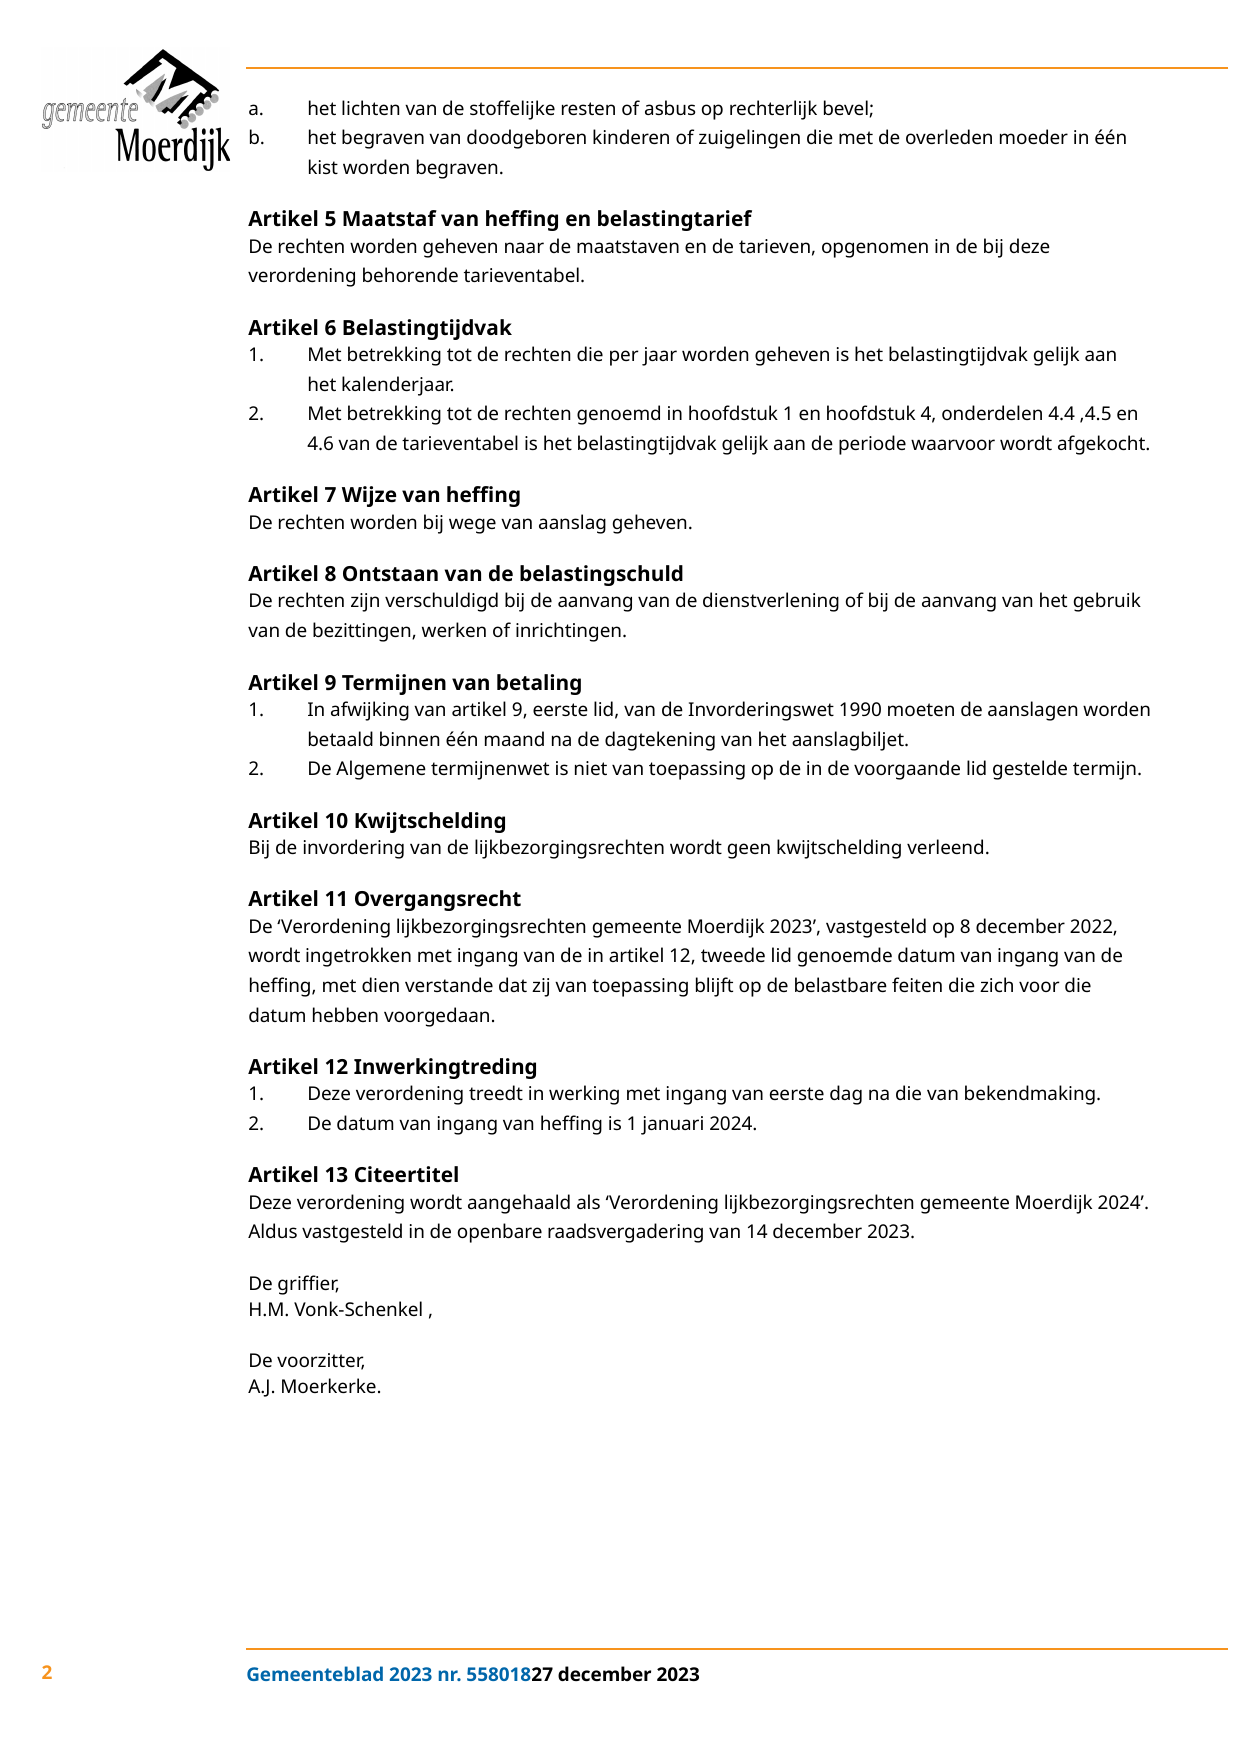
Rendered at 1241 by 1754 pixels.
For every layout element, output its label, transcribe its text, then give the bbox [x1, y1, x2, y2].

list De Algemene termijnenwet is niet van toepassing op de in de voorgaande lid gestelde termijn. [248, 755, 1152, 781]
text Artikel 7 Wijze van heffing [248, 480, 1152, 509]
text Deze verordening wordt aangehaald als ‘Verordening lijkbezorgingsrechten gemeente Moerdijk 2024’. [248, 1189, 1152, 1215]
text Artikel 11 Overgangsrecht [248, 884, 1152, 913]
text Artikel 6 Belastingtijdvak [248, 313, 1152, 341]
text H.M. Vonk-Schenkel , [248, 1296, 1152, 1322]
text Artikel 5 Maatstaf van heffing en belastingtarief [248, 204, 1152, 233]
list Met betrekking tot de rechten genoemd in hoofdstuk 1 en hoofdstuk 4, onderdelen 4.4 ,4.5 en 4.6 van de tarieventabel is het belastingtijdvak gelijk aan de periode waarvoor wordt afgekocht. [248, 400, 1152, 456]
text Bij de invordering van de lijkbezorgingsrechten wordt geen kwijtschelding verleend. [248, 834, 1152, 860]
text A.J. Moerkerke. [248, 1373, 1152, 1399]
list In afwijking van artikel 9, eerste lid, van de Invorderingswet 1990 moeten de aanslagen worden betaald binnen één maand na de dagtekening van het aanslagbiljet. [248, 696, 1152, 751]
text De rechten worden bij wege van aanslag geheven. [248, 509, 1152, 534]
text Artikel 12 Inwerkingtreding [248, 1052, 1152, 1081]
text De rechten zijn verschuldigd bij de aanvang van de dienstverlening of bij de aanvang van het gebruik van de bezittingen, werken of inrichtingen. [248, 588, 1152, 643]
text Artikel 13 Citeertitel [248, 1161, 1152, 1189]
list De datum van ingang van heffing is 1 januari 2024. [248, 1110, 1152, 1136]
list Met betrekking tot de rechten die per jaar worden geheven is het belastingtijdvak gelijk aan het kalenderjaar. [248, 341, 1152, 397]
text Artikel 8 Ontstaan van de belastingschuld [248, 559, 1152, 588]
list Deze verordening treedt in werking met ingang van eerste dag na die van bekendmaking. [248, 1081, 1152, 1106]
text De ‘Verordening lijkbezorgingsrechten gemeente Moerdijk 2023’, vastgesteld op 8 december 2022, wordt ingetrokken met ingang van de in artikel 12, tweede lid genoemde datum van ingang van de heffing, met dien verstande dat zij van toepassing blijft op de belastbare feiten die zich voor die datum hebben voorgedaan. [248, 913, 1152, 1027]
text De voorzitter, [248, 1347, 1152, 1373]
text Artikel 10 Kwijtschelding [248, 806, 1152, 834]
text De rechten worden geheven naar de maatstaven en de tarieven, opgenomen in de bij deze verordening behorende tarieventabel. [248, 233, 1152, 288]
list het lichten van de stoffelijke resten of asbus op rechterlijk bevel; [248, 95, 1152, 121]
picture [41, 47, 231, 172]
text Aldus vastgesteld in de openbare raadsvergadering van 14 december 2023. [248, 1219, 1152, 1244]
text Artikel 9 Termijnen van betaling [248, 668, 1152, 696]
text De griffier, [248, 1270, 1152, 1296]
list het begraven van doodgeboren kinderen of zuigelingen die met de overleden moeder in één kist worden begraven. [248, 124, 1152, 180]
